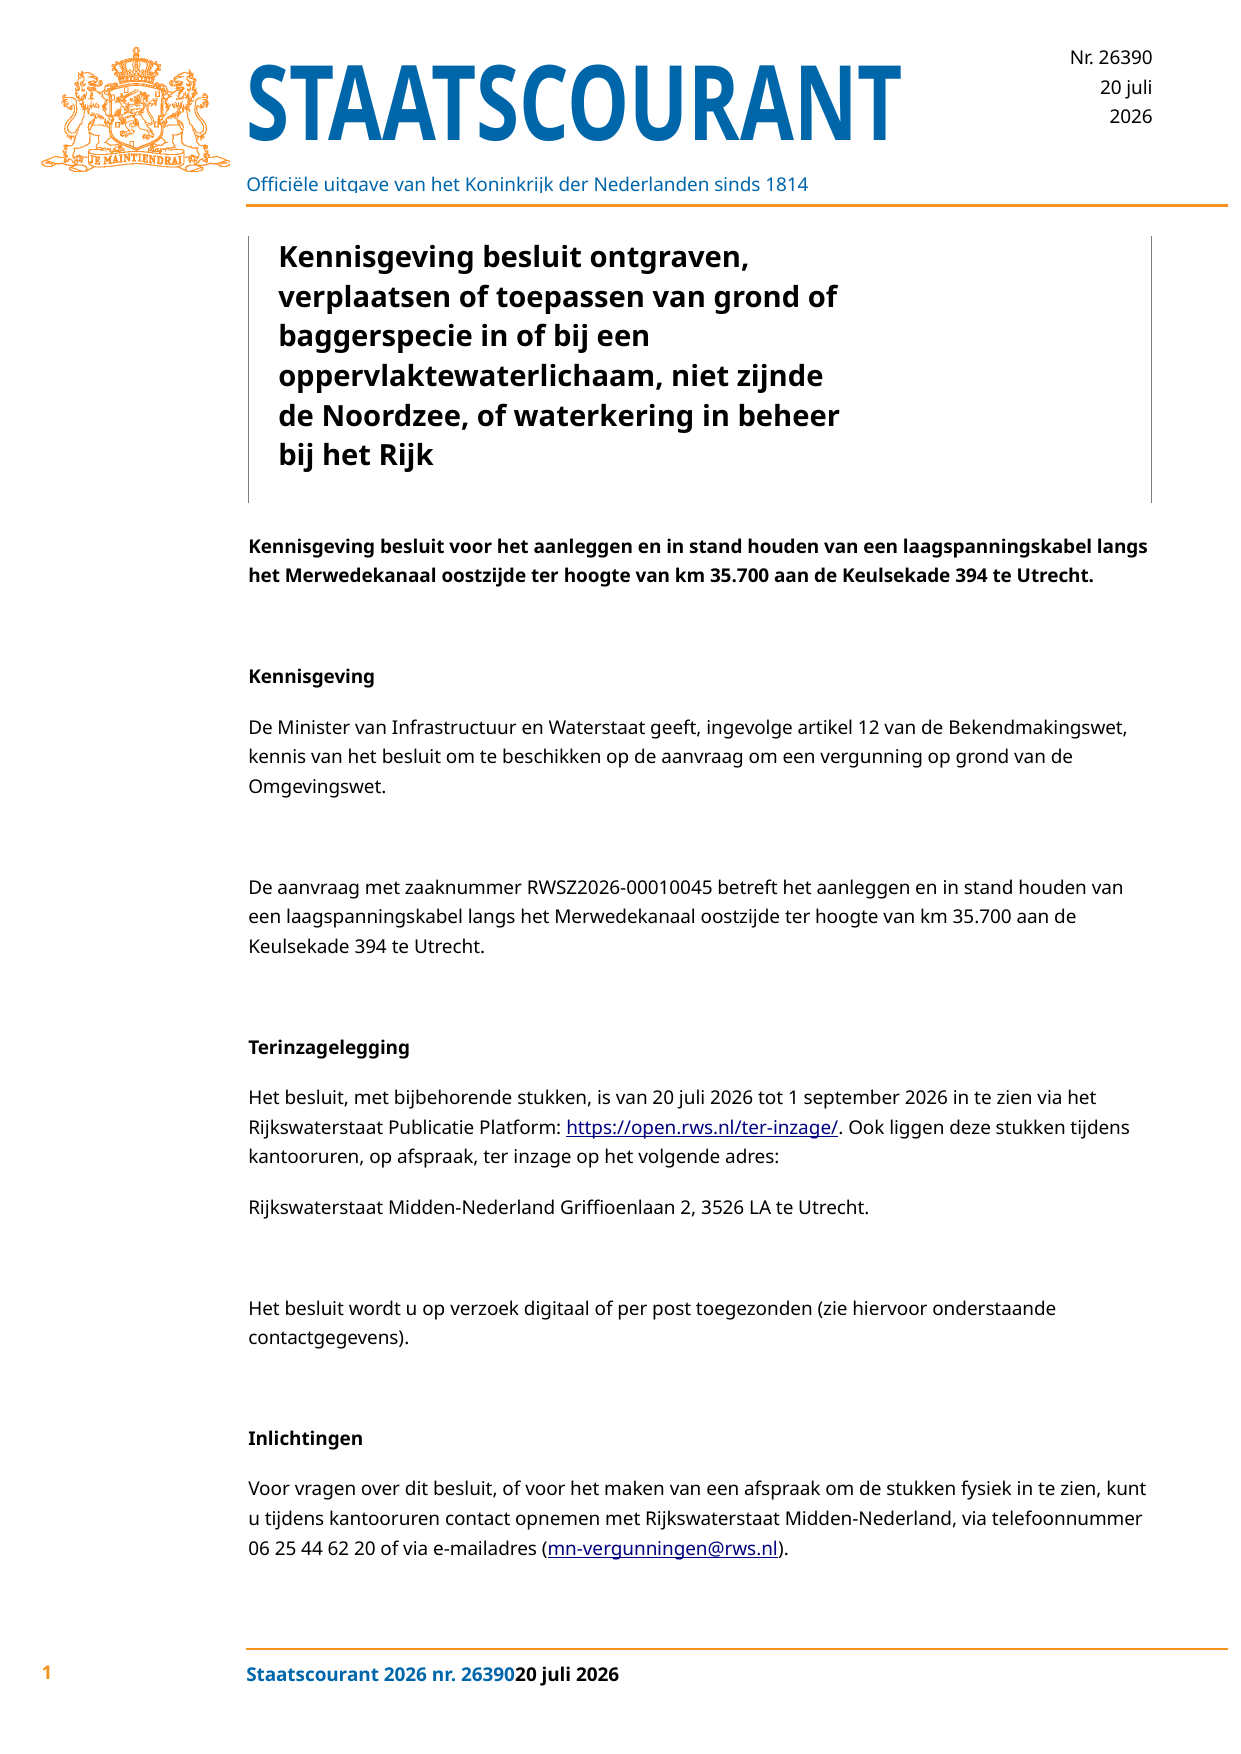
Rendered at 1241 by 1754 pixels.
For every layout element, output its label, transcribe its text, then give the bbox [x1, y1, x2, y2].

picture [41, 47, 231, 172]
text Voor vragen over dit besluit, of voor het maken van een afspraak om de stukken fysiek in te zien, kunt u tijdens kantooruren contact opnemen met Rijkswaterstaat Midden-Nederland, via telefoonnummer 06 25 44 62 20 of via e-mailadres (mn-vergunningen@rws.nl). [248, 1476, 1152, 1560]
table_header [850, 414, 1151, 503]
text Rijkswaterstaat Midden-Nederland Griffioenlaan 2, 3526 LA te Utrecht. [248, 1194, 1152, 1219]
text De Minister van Infrastructuur en Waterstaat geeft, ingevolge artikel 12 van de Bekendmakingswet, kennis van het besluit om te beschikken op de aanvraag om een vergunning op grond van de Omgevingswet. [248, 714, 1152, 799]
table_header [1090, 236, 1151, 413]
table_header Kennisgeving besluit ontgraven, verplaatsen of toepassen van grond of baggerspecie in of bij een oppervlaktewaterlichaam, niet zijnde de Noordzee, of waterkering in beheer bij het Rijk [249, 236, 850, 503]
text Kennisgeving [248, 663, 1152, 689]
text Terinzagelegging [248, 1034, 1152, 1059]
text Kennisgeving besluit voor het aanleggen en in stand houden van een laagspanningskabel langs het Merwedekanaal oostzijde ter hoogte van km 35.700 aan de Keulsekade 394 te Utrecht. [248, 533, 1152, 588]
text Inlichtingen [248, 1425, 1152, 1451]
text Het besluit, met bijbehorende stukken, is van 20 juli 2026 tot 1 september 2026 in te zien via het Rijkswaterstaat Publicatie Platform: https://open.rws.nl/ter-inzage/. Ook liggen deze stukken tijdens kantooruren, op afspraak, ter inzage op het volgende adres: [248, 1084, 1152, 1169]
table_header [850, 236, 912, 413]
text Het besluit wordt u op verzoek digitaal of per post toegezonden (zie hiervoor onderstaande contactgegevens). [248, 1295, 1152, 1350]
picture [912, 236, 1090, 414]
text De aanvraag met zaaknummer RWSZ2026-00010045 betreft het aanleggen en in stand houden van een laagspanningskabel langs het Merwedekanaal oostzijde ter hoogte van km 35.700 aan de Keulsekade 394 te Utrecht. [248, 874, 1152, 959]
